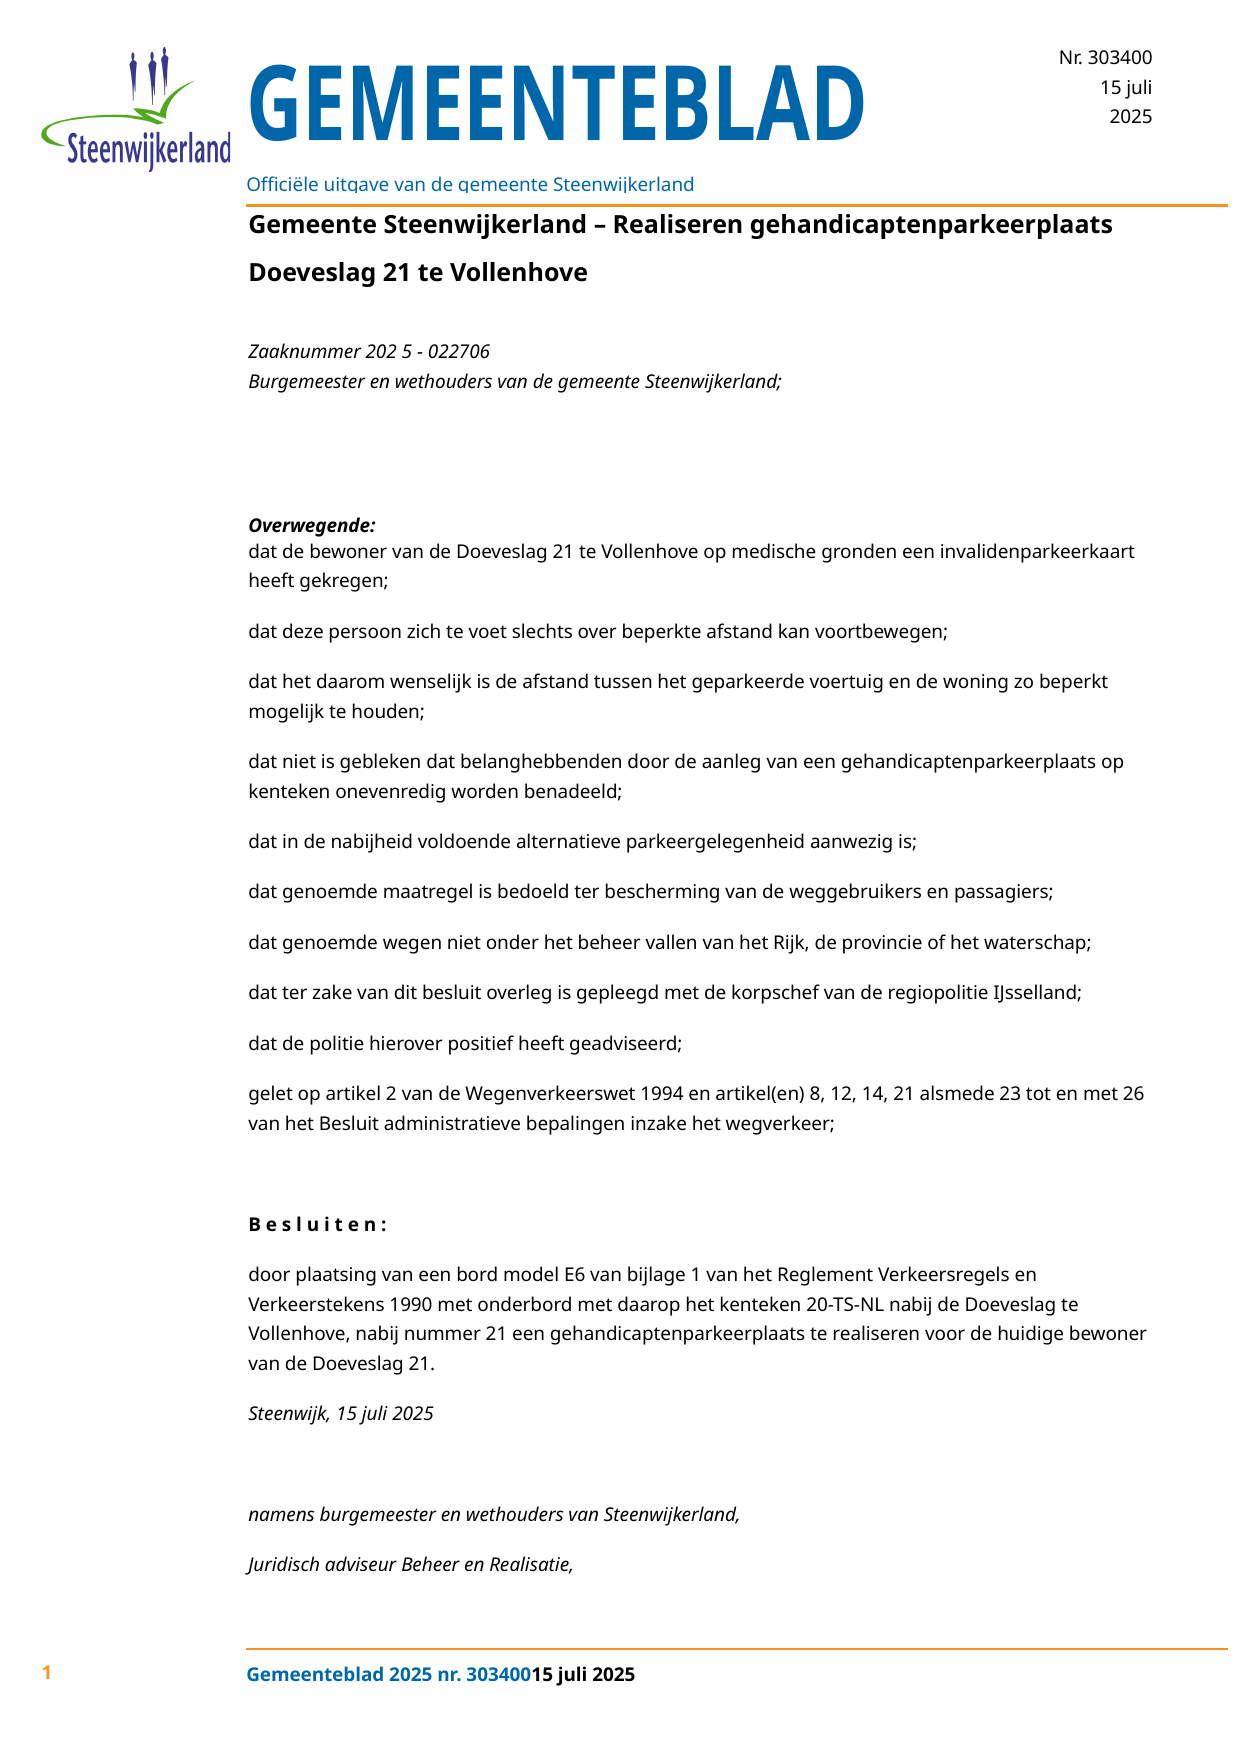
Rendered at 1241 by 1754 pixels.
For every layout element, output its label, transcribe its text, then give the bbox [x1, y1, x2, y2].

text dat genoemde wegen niet onder het beheer vallen van het Rijk, de provincie of het waterschap; [248, 929, 1152, 955]
text dat genoemde maatregel is bedoeld ter bescherming van de weggebruikers en passagiers; [248, 879, 1152, 904]
text dat deze persoon zich te voet slechts over beperkte afstand kan voortbewegen; [248, 618, 1152, 644]
text Burgemeester en wethouders van de gemeente Steenwijkerland; [248, 368, 1152, 394]
text dat de bewoner van de Doeveslag 21 te Vollenhove op medische gronden een invalidenparkeerkaart heeft gekregen; [248, 538, 1152, 593]
text dat niet is gebleken dat belanghebbenden door de aanleg van een gehandicaptenparkeerplaats op kenteken onevenredig worden benadeeld; [248, 748, 1152, 804]
text Overwegende: [248, 512, 1152, 538]
text gelet op artikel 2 van de Wegenverkeerswet 1994 en artikel(en) 8, 12, 14, 21 alsmede 23 tot en met 26 van het Besluit administratieve bepalingen inzake het wegverkeer; [248, 1080, 1152, 1136]
text Zaaknummer 202 5 - 022706 [248, 339, 1152, 364]
text Juridisch adviseur Beheer en Realisatie, [248, 1552, 1152, 1577]
text dat de politie hierover positief heeft geadviseerd; [248, 1030, 1152, 1056]
text door plaatsing van een bord model E6 van bijlage 1 van het Reglement Verkeersregels en Verkeerstekens 1990 met onderbord met daarop het kenteken 20-TS-NL nabij de Doeveslag te Vollenhove, nabij nummer 21 een gehandicaptenparkeerplaats te realiseren voor de huidige bewoner van de Doeveslag 21. [248, 1261, 1152, 1376]
text dat het daarom wenselijk is de afstand tussen het geparkeerde voertuig en de woning zo beperkt mogelijk te houden; [248, 668, 1152, 724]
text Steenwijk, 15 juli 2025 [248, 1400, 1152, 1426]
text Gemeente Steenwijkerland – Realiseren gehandicaptenparkeerplaats Doeveslag 21 te Vollenhove [248, 207, 1152, 288]
text B e s l u i t e n : [248, 1211, 1152, 1237]
text dat ter zake van dit besluit overleg is gepleegd met de korpschef van de regiopolitie IJsselland; [248, 979, 1152, 1005]
text dat in de nabijheid voldoende alternatieve parkeergelegenheid aanwezig is; [248, 828, 1152, 854]
picture [41, 47, 231, 172]
text namens burgemeester en wethouders van Steenwijkerland, [248, 1501, 1152, 1527]
